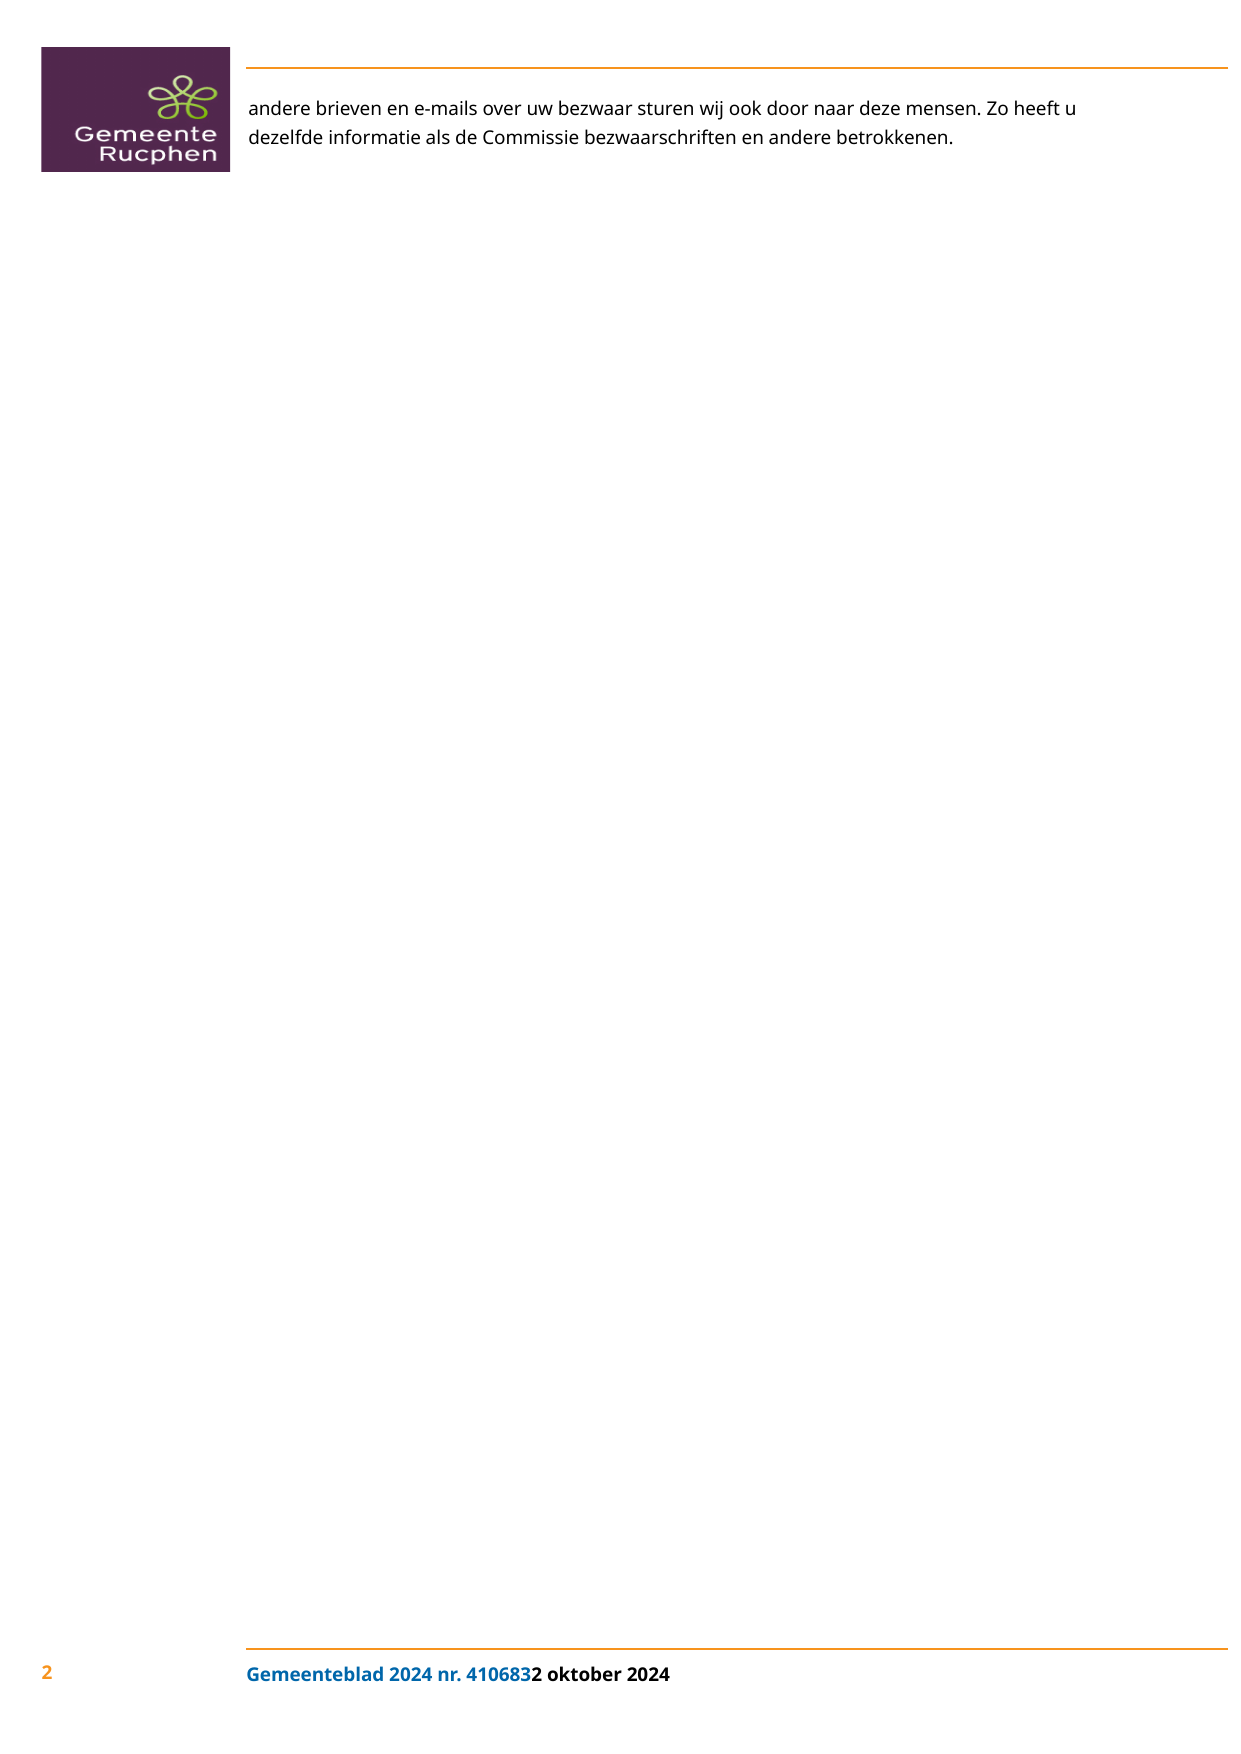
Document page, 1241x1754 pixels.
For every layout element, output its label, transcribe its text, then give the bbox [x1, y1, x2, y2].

text andere brieven en e-mails over uw bezwaar sturen wij ook door naar deze mensen. Zo heeft u dezelfde informatie als de Commissie bezwaarschriften en andere betrokkenen. [248, 95, 1152, 150]
picture [41, 47, 231, 172]
